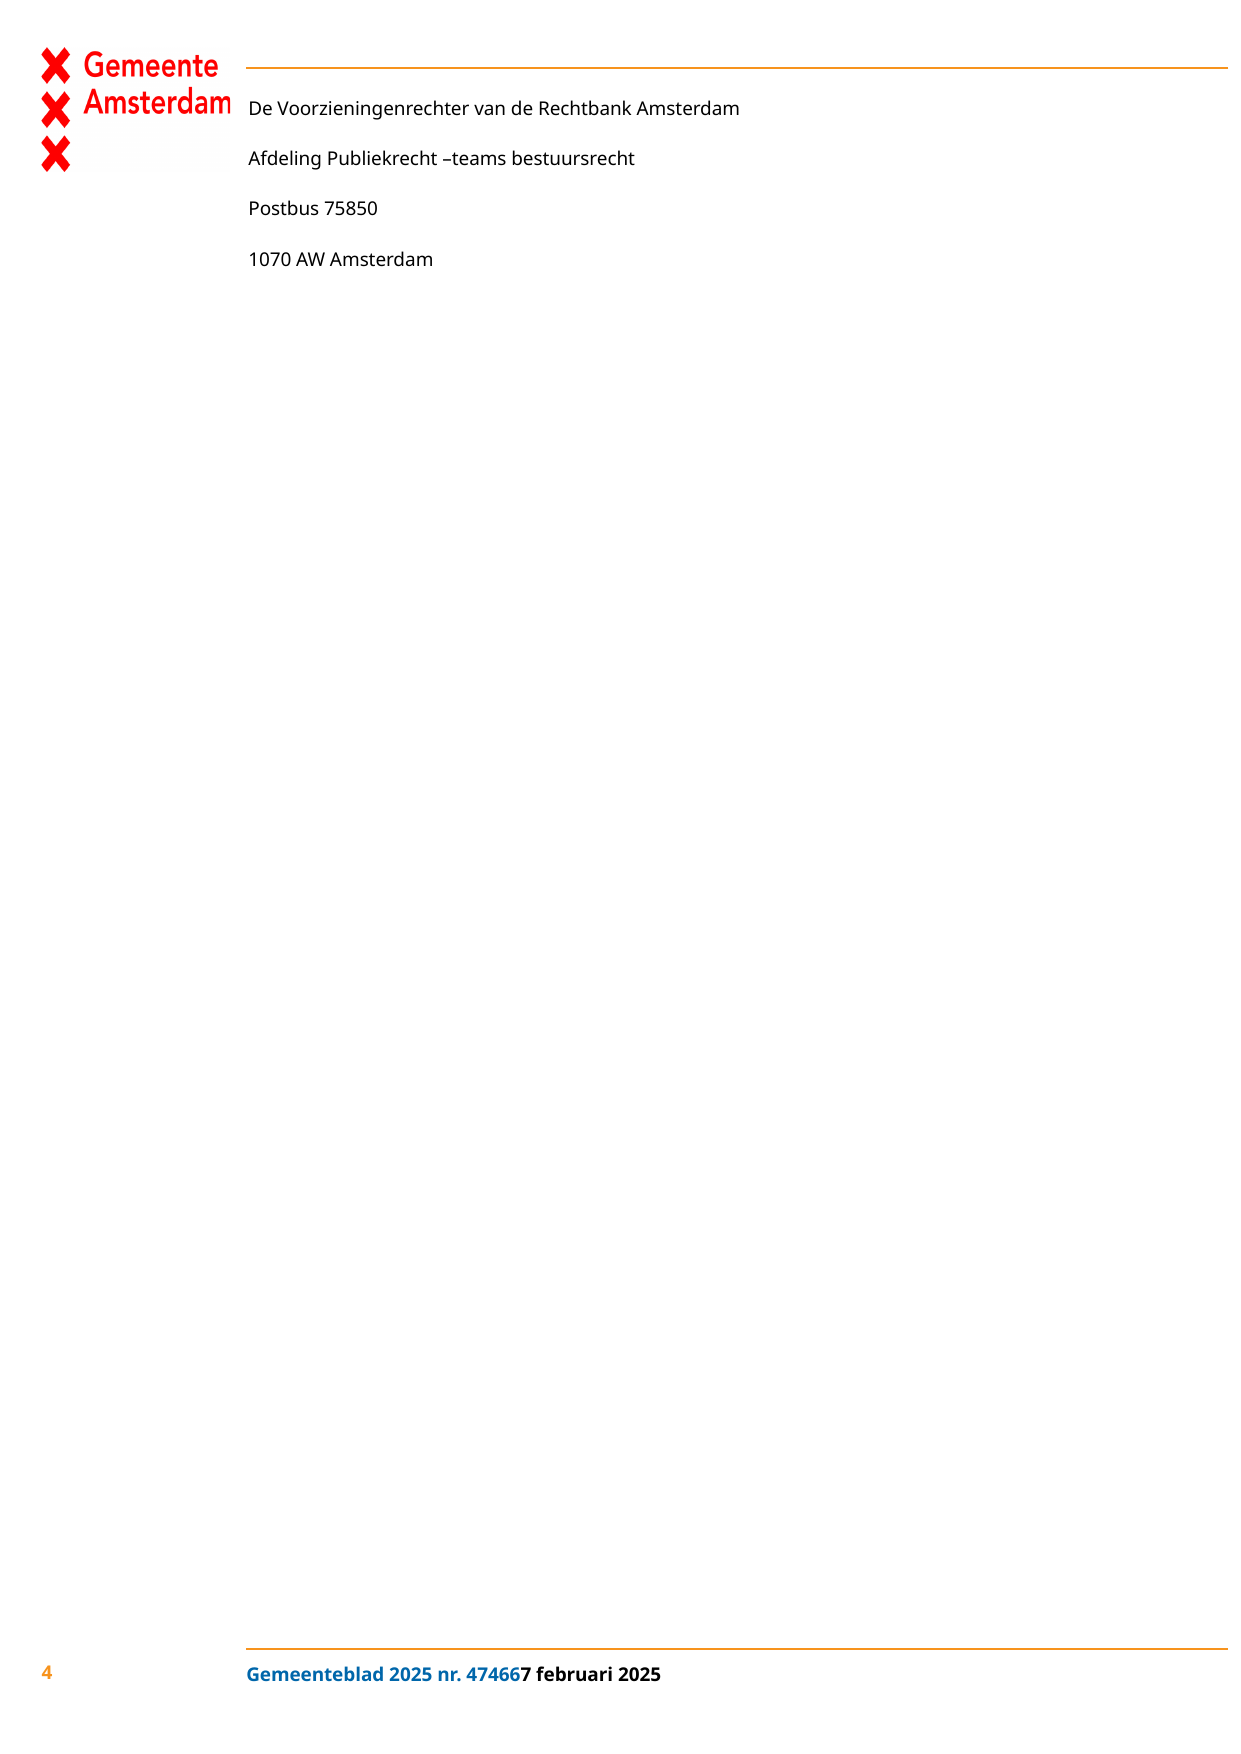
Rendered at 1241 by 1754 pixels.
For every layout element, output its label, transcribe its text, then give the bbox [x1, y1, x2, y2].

text Afdeling Publiekrecht –teams bestuursrecht [248, 145, 1152, 171]
text De Voorzieningenrechter van de Rechtbank Amsterdam [248, 95, 1152, 121]
picture [41, 47, 231, 172]
text 1070 AW Amsterdam [248, 246, 1152, 272]
text Postbus 75850 [248, 196, 1152, 221]
